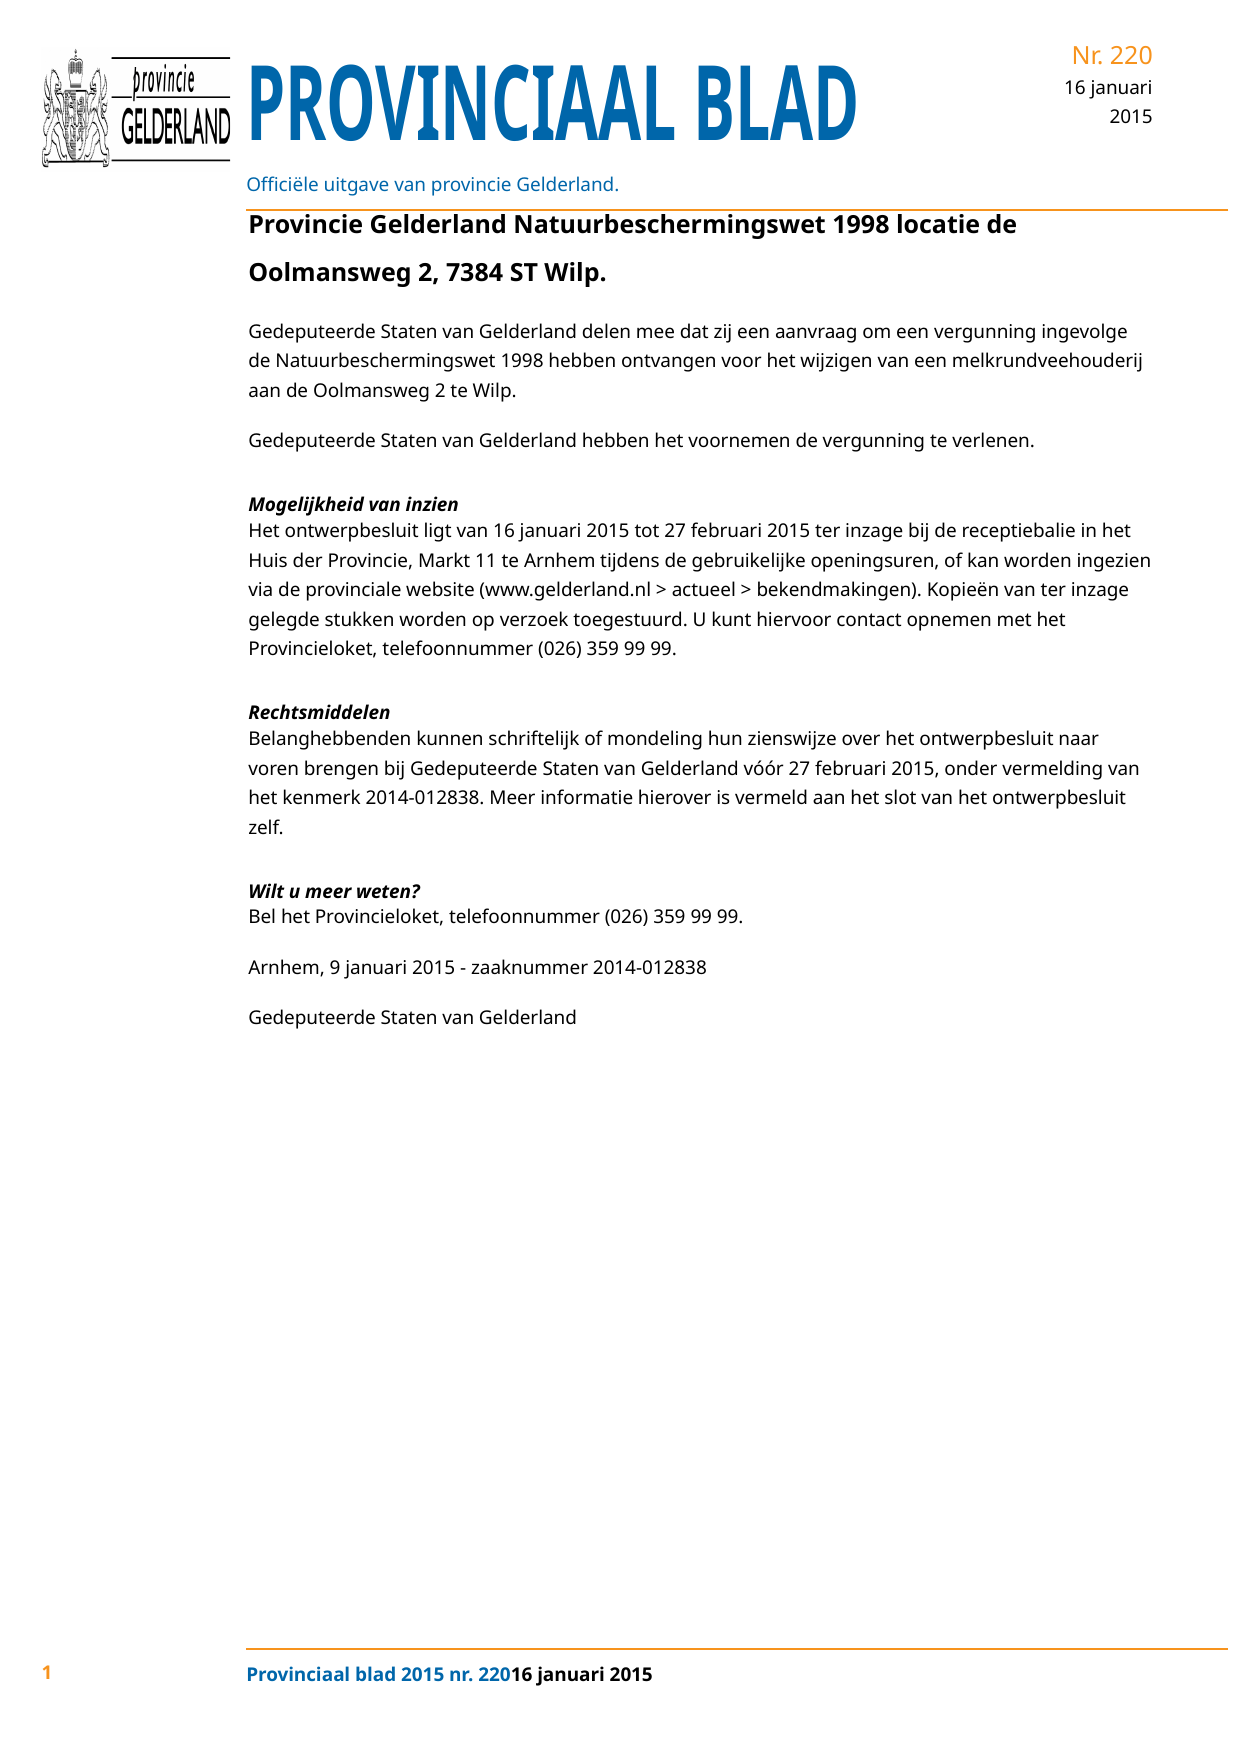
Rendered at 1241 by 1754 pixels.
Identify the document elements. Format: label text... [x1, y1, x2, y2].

text Bel het Provincieloket, telefoonnummer (026) 359 99 99. [248, 904, 1152, 929]
text Belanghebbenden kunnen schriftelijk of mondeling hun zienswijze over het ontwerpbesluit naar voren brengen bij Gedeputeerde Staten van Gelderland vóór 27 februari 2015, onder vermelding van het kenmerk 2014-012838. Meer informatie hierover is vermeld aan het slot van het ontwerpbesluit zelf. [248, 725, 1152, 840]
text Mogelijkheid van inzien [248, 491, 1152, 517]
text Rechtsmiddelen [248, 699, 1152, 725]
picture [41, 47, 231, 172]
text Gedeputeerde Staten van Gelderland [248, 1004, 1152, 1030]
text Wilt u meer weten? [248, 878, 1152, 904]
text Gedeputeerde Staten van Gelderland hebben het voornemen de vergunning te verlenen. [248, 427, 1152, 453]
text Gedeputeerde Staten van Gelderland delen mee dat zij een aanvraag om een vergunning ingevolge de Natuurbeschermingswet 1998 hebben ontvangen voor het wijzigen van een melkrundveehouderij aan de Oolmansweg 2 te Wilp. [248, 318, 1152, 403]
text Arnhem, 9 januari 2015 - zaaknummer 2014-012838 [248, 954, 1152, 980]
text Het ontwerpbesluit ligt van 16 januari 2015 tot 27 februari 2015 ter inzage bij de receptiebalie in het Huis der Provincie, Markt 11 te Arnhem tijdens de gebruikelijke openingsuren, of kan worden ingezien via de provinciale website (www.gelderland.nl > actueel > bekendmakingen). Kopieën van ter inzage gelegde stukken worden op verzoek toegestuurd. U kunt hiervoor contact opnemen met het Provincieloket, telefoonnummer (026) 359 99 99. [248, 517, 1152, 661]
text Provincie Gelderland Natuurbeschermingswet 1998 locatie de Oolmansweg 2, 7384 ST Wilp. [248, 211, 1152, 288]
